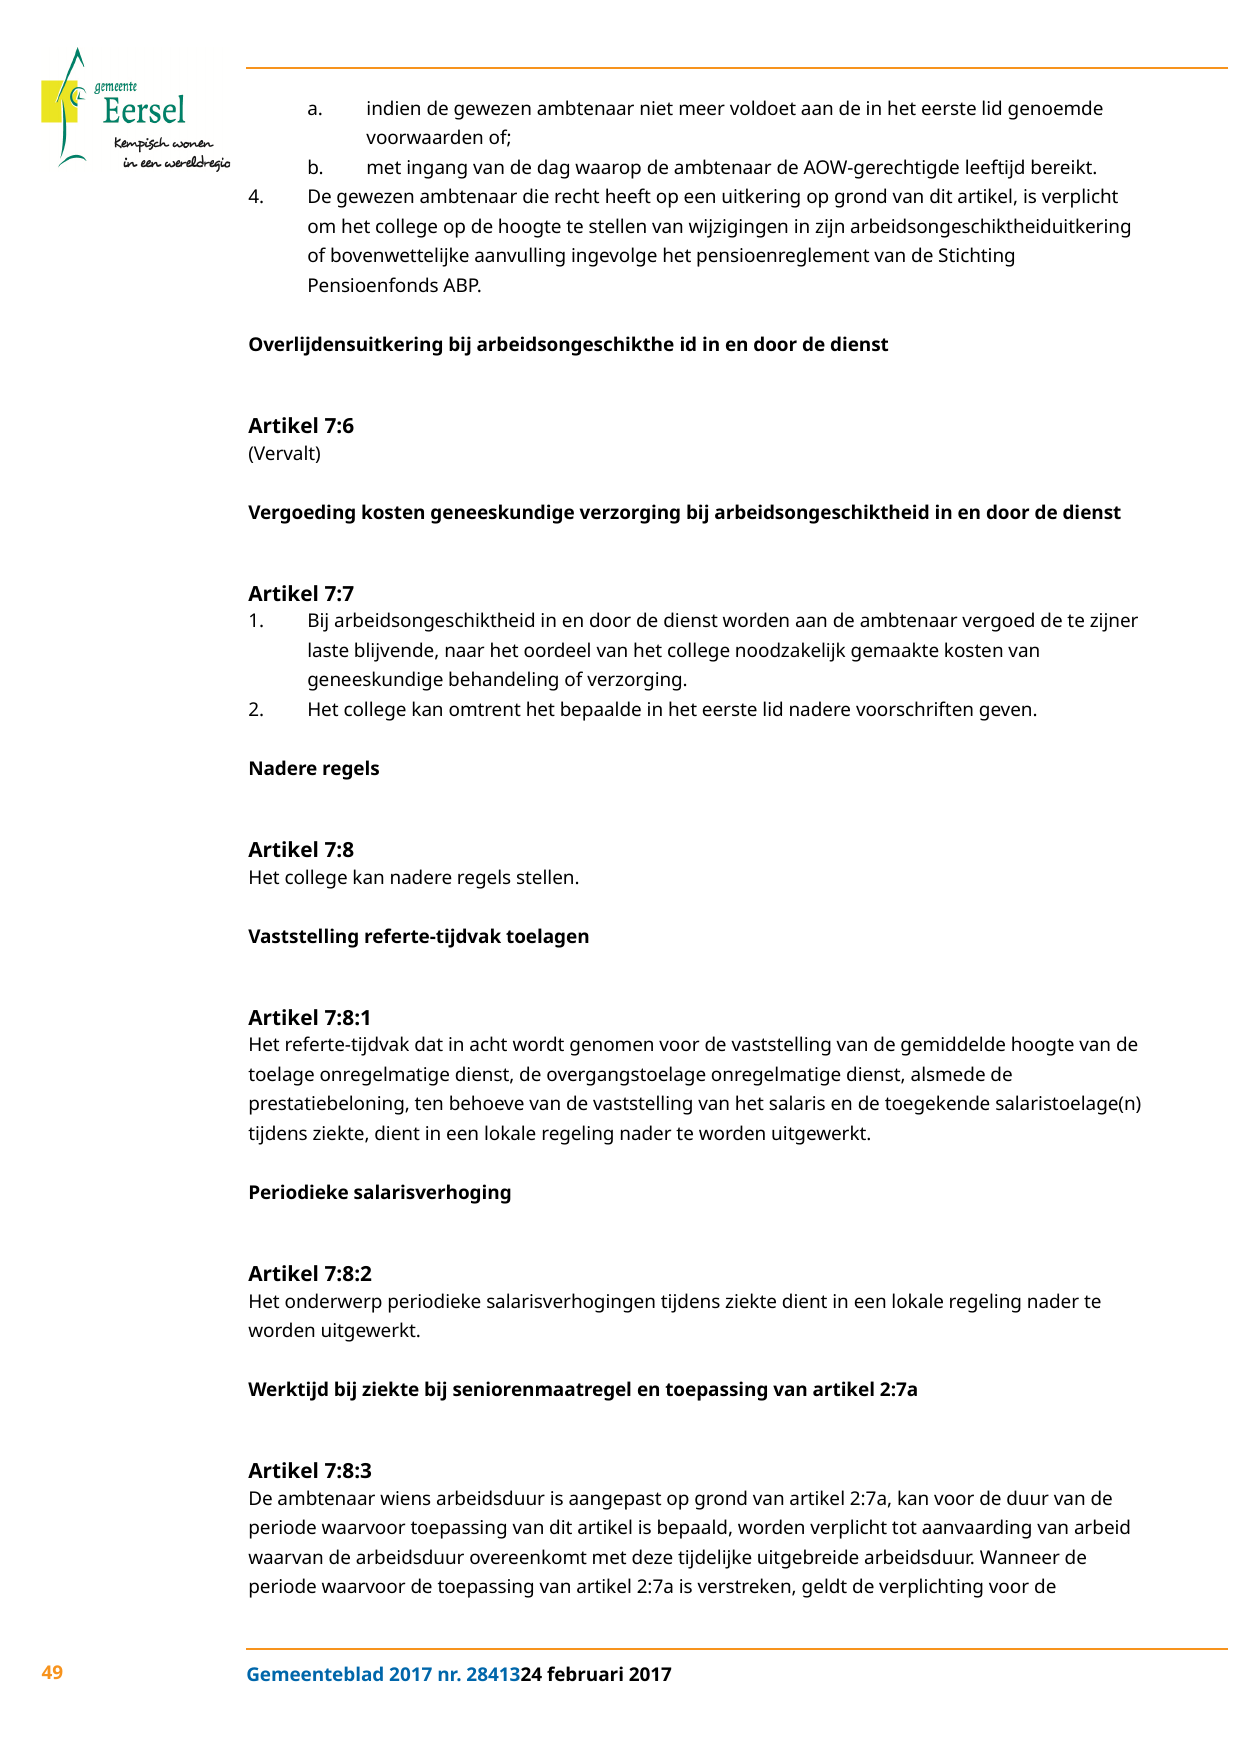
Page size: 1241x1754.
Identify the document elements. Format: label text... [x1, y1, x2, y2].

list met ingang van de dag waarop de ambtenaar de AOW-gerechtigde leeftijd bereikt. [307, 154, 1152, 180]
text Artikel 7:7 [248, 579, 1152, 607]
text Artikel 7:8:3 [248, 1457, 1152, 1485]
text (Vervalt) [248, 440, 1152, 466]
text Werktijd bij ziekte bij seniorenmaatregel en toepassing van artikel 2:7a [248, 1377, 1152, 1402]
text Overlijdensuitkering bij arbeidsongeschikthe id in en door de dienst [248, 331, 1152, 357]
text Artikel 7:8:1 [248, 1003, 1152, 1031]
text Nadere regels [248, 755, 1152, 781]
list Het college kan omtrent het bepaalde in het eerste lid nadere voorschriften geven. [248, 696, 1152, 722]
text Vergoeding kosten geneeskundige verzorging bij arbeidsongeschiktheid in en door de dienst [248, 499, 1152, 525]
text Artikel 7:6 [248, 411, 1152, 440]
list indien de gewezen ambtenaar niet meer voldoet aan de in het eerste lid genoemde voorwaarden of; [307, 95, 1152, 150]
text De ambtenaar wiens arbeidsduur is aangepast op grond van artikel 2:7a, kan voor de duur van de periode waarvoor toepassing van dit artikel is bepaald, worden verplicht tot aanvaarding van arbeid waarvan de arbeidsduur overeenkomt met deze tijdelijke uitgebreide arbeidsduur. Wanneer de periode waarvoor de toepassing van artikel 2:7a is verstreken, geldt de verplichting voor de [248, 1485, 1152, 1599]
list De gewezen ambtenaar die recht heeft op een uitkering op grond van dit artikel, is verplicht om het college op de hoogte te stellen van wijzigingen in zijn arbeidsongeschiktheiduitkering of bovenwettelijke aanvulling ingevolge het pensioenreglement van de Stichting Pensioenfonds ABP. [248, 183, 1152, 298]
text Het onderwerp periodieke salarisverhogingen tijdens ziekte dient in een lokale regeling nader te worden uitgewerkt. [248, 1288, 1152, 1343]
text Vaststelling referte-tijdvak toelagen [248, 923, 1152, 949]
text Het referte-tijdvak dat in acht wordt genomen voor de vaststelling van de gemiddelde hoogte van de toelage onregelmatige dienst, de overgangstoelage onregelmatige dienst, alsmede de prestatiebeloning, ten behoeve van de vaststelling van het salaris en de toegekende salaristoelage(n) tijdens ziekte, dient in een lokale regeling nader te worden uitgewerkt. [248, 1031, 1152, 1146]
text Het college kan nadere regels stellen. [248, 864, 1152, 889]
text Periodieke salarisverhoging [248, 1179, 1152, 1205]
text Artikel 7:8:2 [248, 1259, 1152, 1288]
picture [41, 47, 231, 172]
list Bij arbeidsongeschiktheid in en door de dienst worden aan de ambtenaar vergoed de te zijner laste blijvende, naar het oordeel van het college noodzakelijk gemaakte kosten van geneeskundige behandeling of verzorging. [248, 607, 1152, 692]
text Artikel 7:8 [248, 835, 1152, 864]
